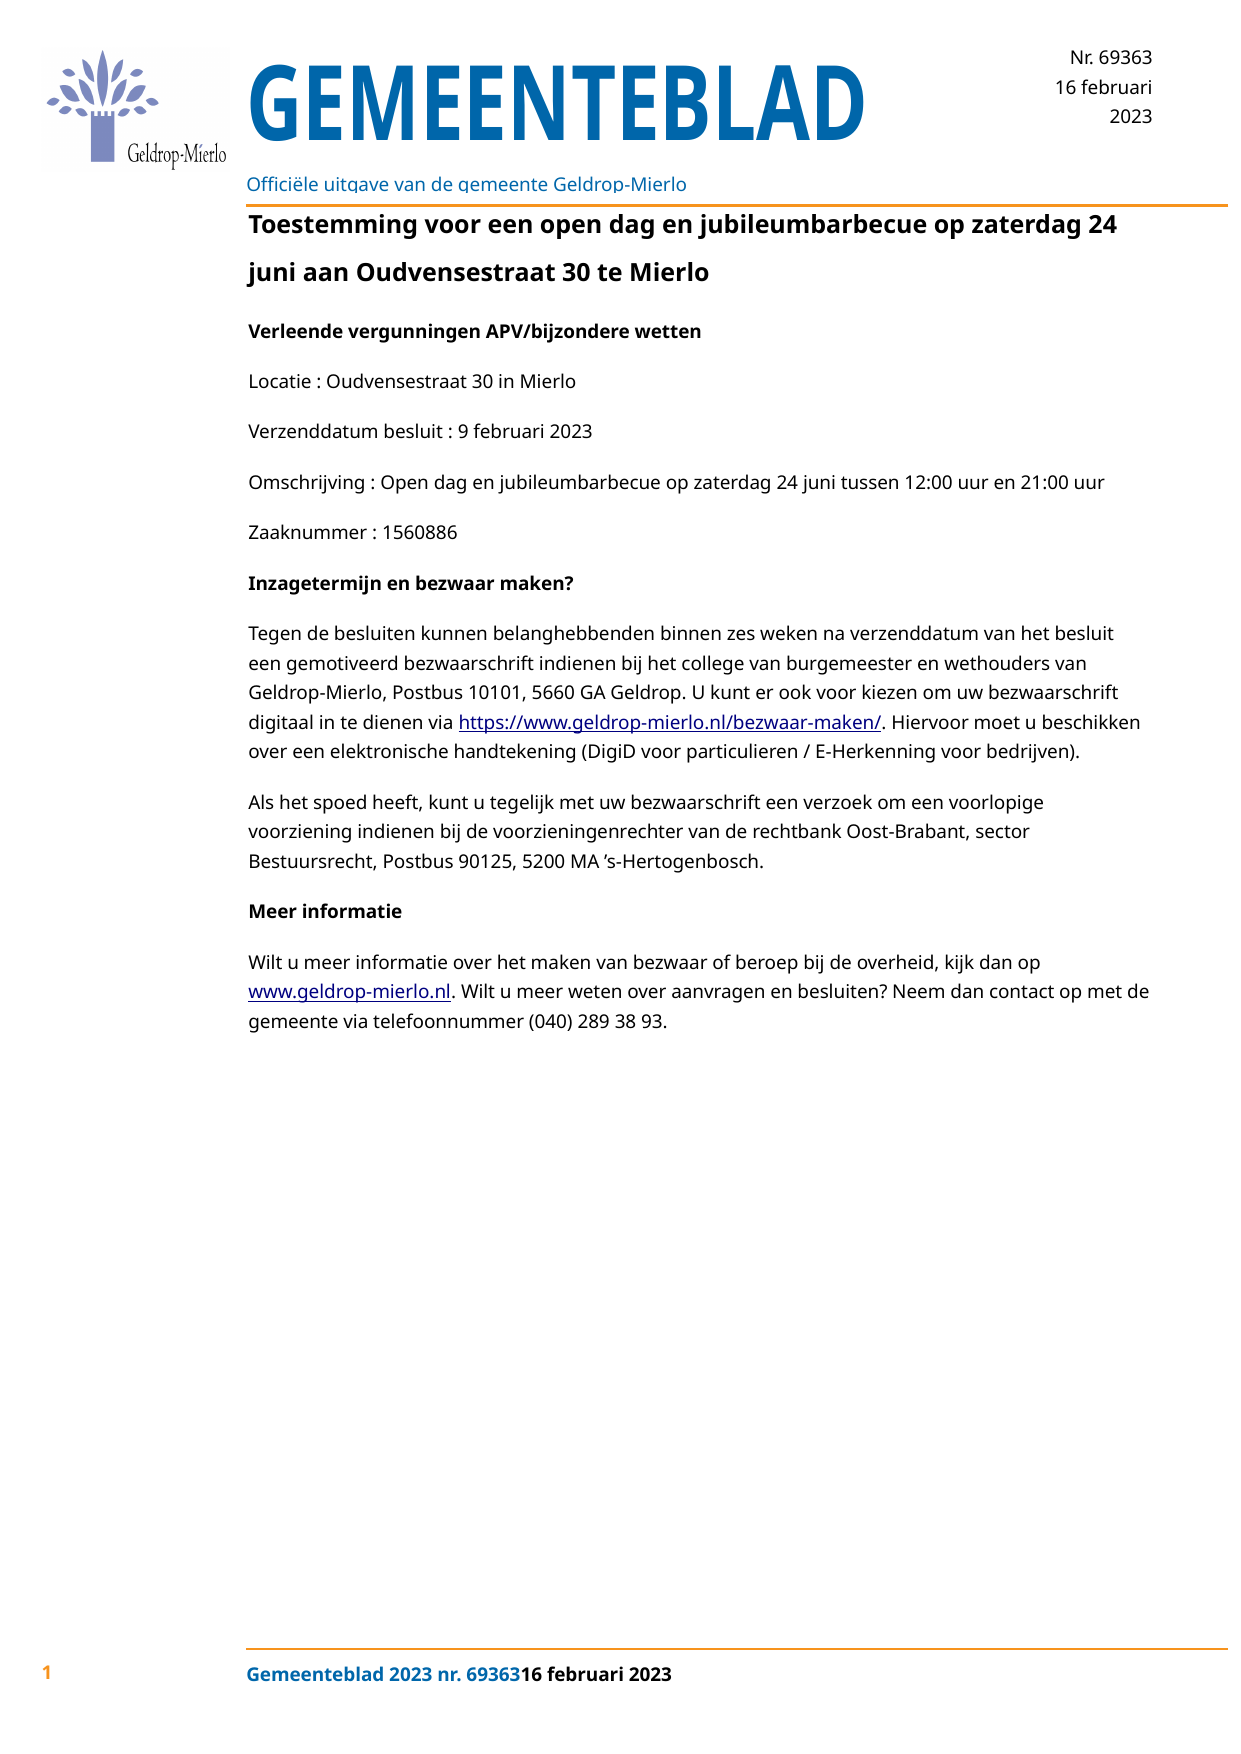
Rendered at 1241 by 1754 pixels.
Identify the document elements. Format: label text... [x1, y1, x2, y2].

text Als het spoed heeft, kunt u tegelijk met uw bezwaarschrift een verzoek om een voorlopige voorziening indienen bij de voorzieningenrechter van de rechtbank Oost-Brabant, sector Bestuursrecht, Postbus 90125, 5200 MA ’s-Hertogenbosch. [248, 789, 1152, 874]
text Locatie : Oudvensestraat 30 in Mierlo [248, 368, 1152, 394]
text Inzagetermijn en bezwaar maken? [248, 570, 1152, 596]
text Toestemming voor een open dag en jubileumbarbecue op zaterdag 24 juni aan Oudvensestraat 30 te Mierlo [248, 207, 1152, 288]
picture [41, 47, 231, 172]
text Verzenddatum besluit : 9 februari 2023 [248, 419, 1152, 444]
text Zaaknummer : 1560886 [248, 519, 1152, 545]
text Verleende vergunningen APV/bijzondere wetten [248, 318, 1152, 344]
text Wilt u meer informatie over het maken van bezwaar of beroep bij de overheid, kijk dan op www.geldrop-mierlo.nl. Wilt u meer weten over aanvragen en besluiten? Neem dan contact op met de gemeente via telefoonnummer (040) 289 38 93. [248, 949, 1152, 1034]
text Omschrijving : Open dag en jubileumbarbecue op zaterdag 24 juni tussen 12:00 uur en 21:00 uur [248, 469, 1152, 495]
text Meer informatie [248, 899, 1152, 924]
text Tegen de besluiten kunnen belanghebbenden binnen zes weken na verzenddatum van het besluit een gemotiveerd bezwaarschrift indienen bij het college van burgemeester en wethouders van Geldrop-Mierlo, Postbus 10101, 5660 GA Geldrop. U kunt er ook voor kiezen om uw bezwaarschrift digitaal in te dienen via https://www.geldrop-mierlo.nl/bezwaar-maken/. Hiervoor moet u beschikken over een elektronische handtekening (DigiD voor particulieren / E-Herkenning voor bedrijven). [248, 620, 1152, 764]
